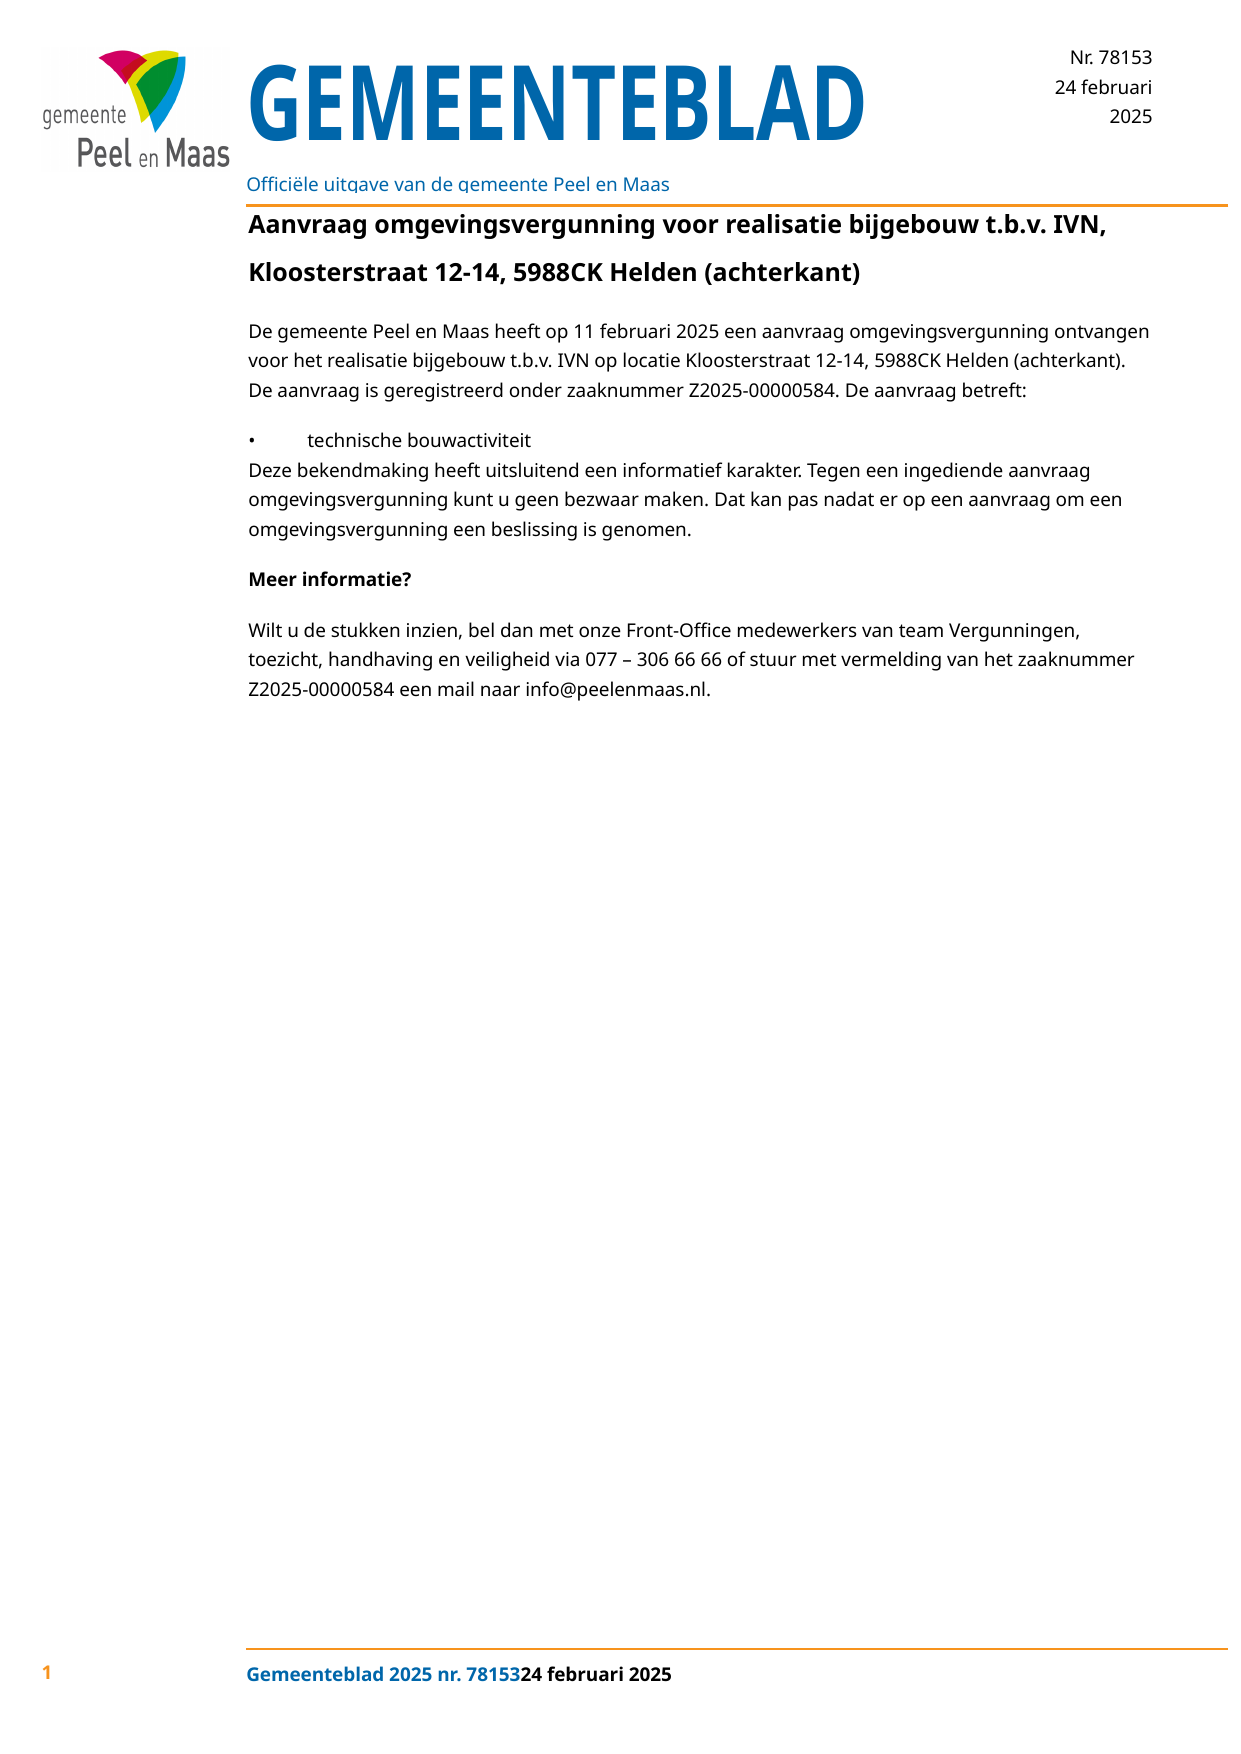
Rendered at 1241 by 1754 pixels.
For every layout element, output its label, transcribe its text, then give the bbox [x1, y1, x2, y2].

text De gemeente Peel en Maas heeft op 11 februari 2025 een aanvraag omgevingsvergunning ontvangen voor het realisatie bijgebouw t.b.v. IVN op locatie Kloosterstraat 12-14, 5988CK Helden (achterkant). De aanvraag is geregistreerd onder zaaknummer Z2025-00000584. De aanvraag betreft: [248, 318, 1152, 403]
text Meer informatie? [248, 567, 1152, 592]
text Deze bekendmaking heeft uitsluitend een informatief karakter. Tegen een ingediende aanvraag omgevingsvergunning kunt u geen bezwaar maken. Dat kan pas nadat er op een aanvraag om een omgevingsvergunning een beslissing is genomen. [248, 457, 1152, 542]
picture [41, 47, 231, 172]
list technische bouwactiviteit [248, 427, 1152, 453]
text Wilt u de stukken inzien, bel dan met onze Front-Office medewerkers van team Vergunningen, toezicht, handhaving en veiligheid via 077 – 306 66 66 of stuur met vermelding van het zaaknummer Z2025-00000584 een mail naar info@peelenmaas.nl. [248, 617, 1152, 702]
text Aanvraag omgevingsvergunning voor realisatie bijgebouw t.b.v. IVN, Kloosterstraat 12-14, 5988CK Helden (achterkant) [248, 207, 1152, 288]
